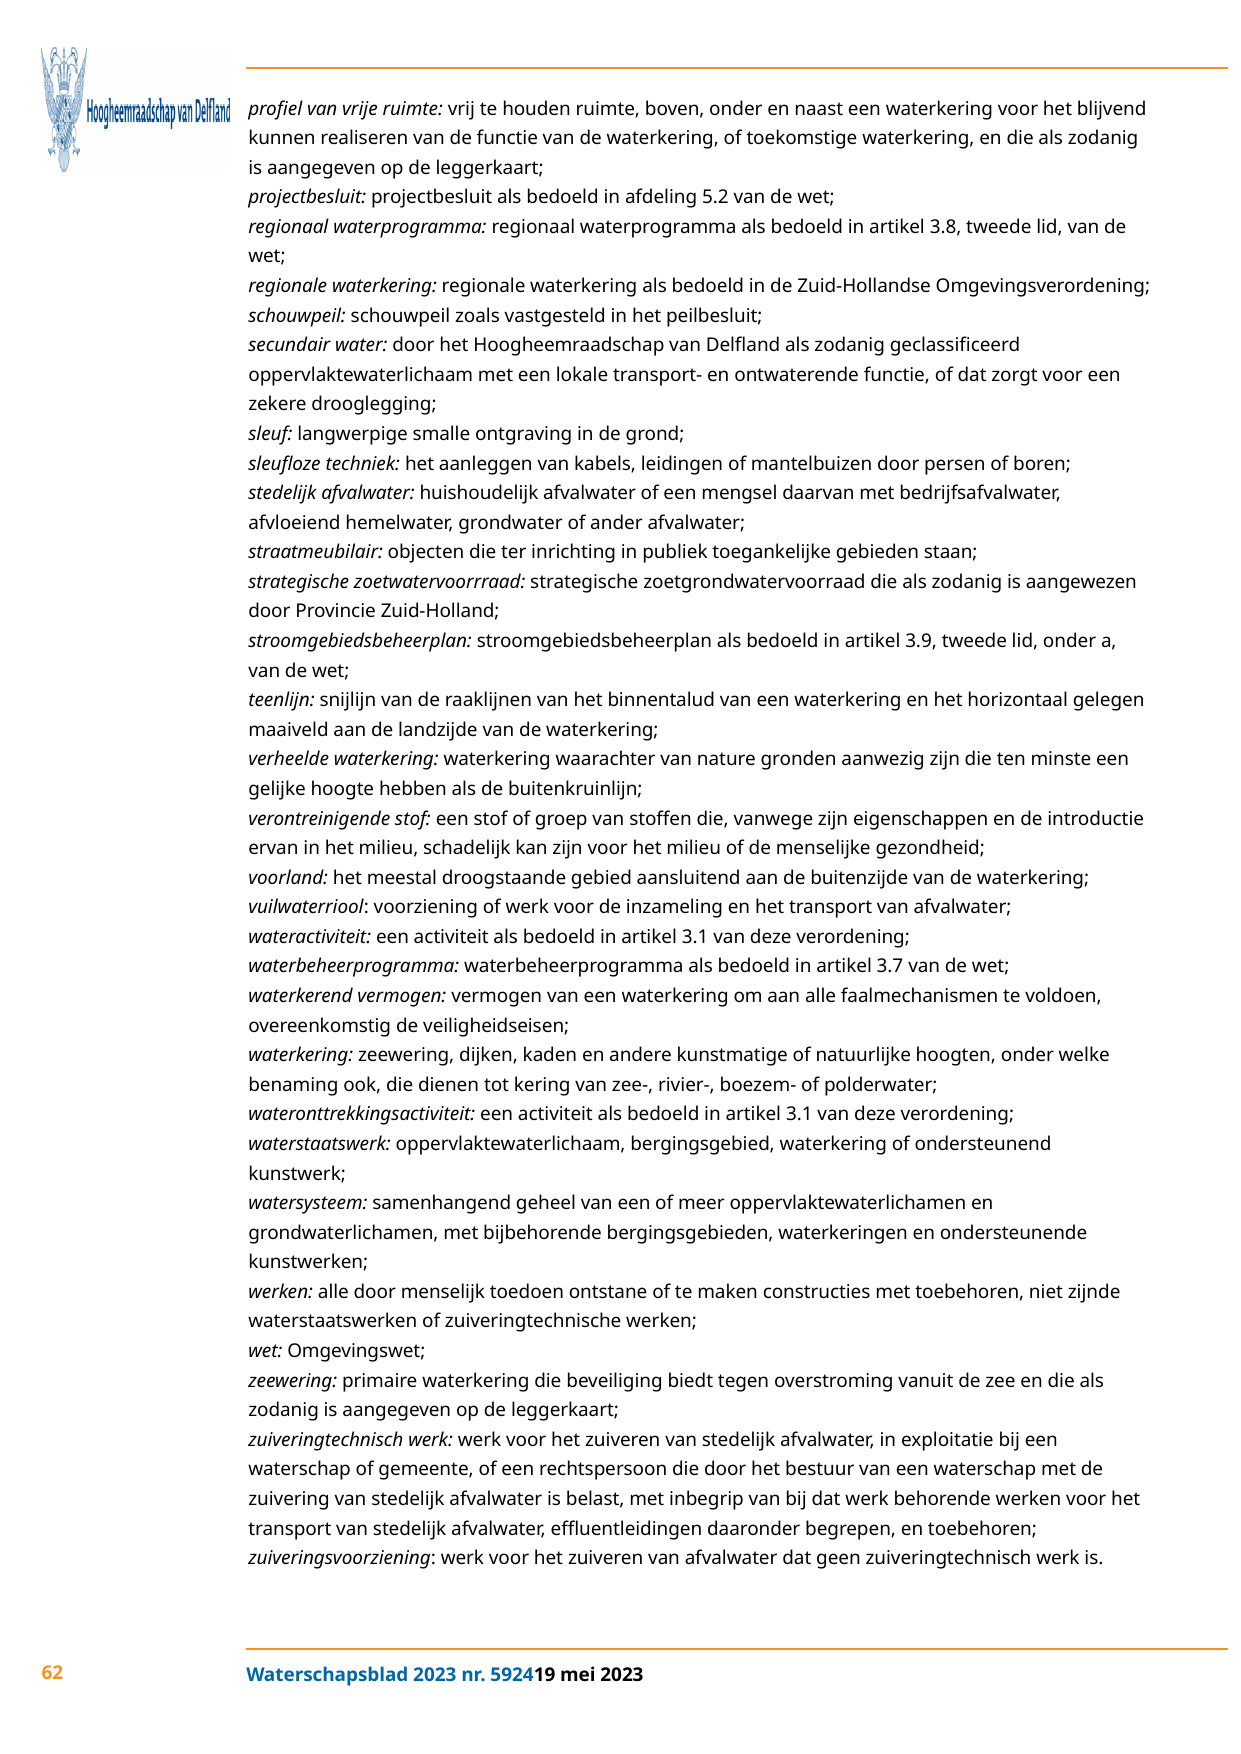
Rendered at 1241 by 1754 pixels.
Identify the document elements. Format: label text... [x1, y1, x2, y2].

text schouwpeil: schouwpeil zoals vastgesteld in het peilbesluit; [248, 302, 1152, 328]
text vuilwaterriool: voorziening of werk voor de inzameling en het transport van afvalwater; [248, 893, 1152, 919]
text teenlijn: snijlijn van de raaklijnen van het binnentalud van een waterkering en het horizontaal gelegen maaiveld aan de landzijde van de waterkering; [248, 686, 1152, 742]
text wateractiviteit: een activiteit als bedoeld in artikel 3.1 van deze verordening; [248, 923, 1152, 949]
text projectbesluit: projectbesluit als bedoeld in afdeling 5.2 van de wet; [248, 183, 1152, 209]
text strategische zoetwatervoorrraad: strategische zoetgrondwatervoorraad die als zodanig is aangewezen door Provincie Zuid-Holland; [248, 568, 1152, 623]
text sleuf: langwerpige smalle ontgraving in de grond; [248, 420, 1152, 446]
text wateronttrekkingsactiviteit: een activiteit als bedoeld in artikel 3.1 van deze verordening; [248, 1101, 1152, 1126]
text waterkerend vermogen: vermogen van een waterkering om aan alle faalmechanismen te voldoen, overeenkomstig de veiligheidseisen; [248, 982, 1152, 1038]
text verheelde waterkering: waterkering waarachter van nature gronden aanwezig zijn die ten minste een gelijke hoogte hebben als de buitenkruinlijn; [248, 746, 1152, 801]
text waterstaatswerk: oppervlaktewaterlichaam, bergingsgebied, waterkering of ondersteunend kunstwerk; [248, 1130, 1152, 1186]
text voorland: het meestal droogstaande gebied aansluitend aan de buitenzijde van de waterkering; [248, 864, 1152, 890]
text zuiveringtechnisch werk: werk voor het zuiveren van stedelijk afvalwater, in exploitatie bij een waterschap of gemeente, of een rechtspersoon die door het bestuur van een waterschap met de zuivering van stedelijk afvalwater is belast, met inbegrip van bij dat werk behorende werken voor het transport van stedelijk afvalwater, effluentleidingen daaronder begrepen, en toebehoren; [248, 1426, 1152, 1541]
text sleufloze techniek: het aanleggen van kabels, leidingen of mantelbuizen door persen of boren; [248, 450, 1152, 476]
text secundair water: door het Hoogheemraadschap van Delfland als zodanig geclassificeerd oppervlaktewaterlichaam met een lokale transport- en ontwaterende functie, of dat zorgt voor een zekere drooglegging; [248, 331, 1152, 416]
text watersysteem: samenhangend geheel van een of meer oppervlaktewaterlichamen en grondwaterlichamen, met bijbehorende bergingsgebieden, waterkeringen en ondersteunende kunstwerken; [248, 1189, 1152, 1274]
text regionale waterkering: regionale waterkering als bedoeld in de Zuid-Hollandse Omgevingsverordening; [248, 272, 1152, 298]
text wet: Omgevingswet; [248, 1337, 1152, 1363]
text stedelijk afvalwater: huishoudelijk afvalwater of een mengsel daarvan met bedrijfsafvalwater, afvloeiend hemelwater, grondwater of ander afvalwater; [248, 479, 1152, 535]
text regionaal waterprogramma: regionaal waterprogramma als bedoeld in artikel 3.8, tweede lid, van de wet; [248, 213, 1152, 268]
text verontreinigende stof: een stof of groep van stoffen die, vanwege zijn eigenschappen en de introductie ervan in het milieu, schadelijk kan zijn voor het milieu of de menselijke gezondheid; [248, 805, 1152, 860]
text waterkering: zeewering, dijken, kaden en andere kunstmatige of natuurlijke hoogten, onder welke benaming ook, die dienen tot kering van zee-, rivier-, boezem- of polderwater; [248, 1041, 1152, 1097]
picture [41, 47, 231, 172]
text straatmeubilair: objecten die ter inrichting in publiek toegankelijke gebieden staan; [248, 538, 1152, 564]
text werken: alle door menselijk toedoen ontstane of te maken constructies met toebehoren, niet zijnde waterstaatswerken of zuiveringtechnische werken; [248, 1278, 1152, 1333]
text waterbeheerprogramma: waterbeheerprogramma als bedoeld in artikel 3.7 van de wet; [248, 953, 1152, 978]
text zuiveringsvoorziening: werk voor het zuiveren van afvalwater dat geen zuiveringtechnisch werk is. [248, 1544, 1152, 1570]
text stroomgebiedsbeheerplan: stroomgebiedsbeheerplan als bedoeld in artikel 3.9, tweede lid, onder a, van de wet; [248, 627, 1152, 683]
text profiel van vrije ruimte: vrij te houden ruimte, boven, onder en naast een waterkering voor het blijvend kunnen realiseren van de functie van de waterkering, of toekomstige waterkering, en die als zodanig is aangegeven op de leggerkaart; [248, 95, 1152, 180]
text zeewering: primaire waterkering die beveiliging biedt tegen overstroming vanuit de zee en die als zodanig is aangegeven op de leggerkaart; [248, 1367, 1152, 1422]
